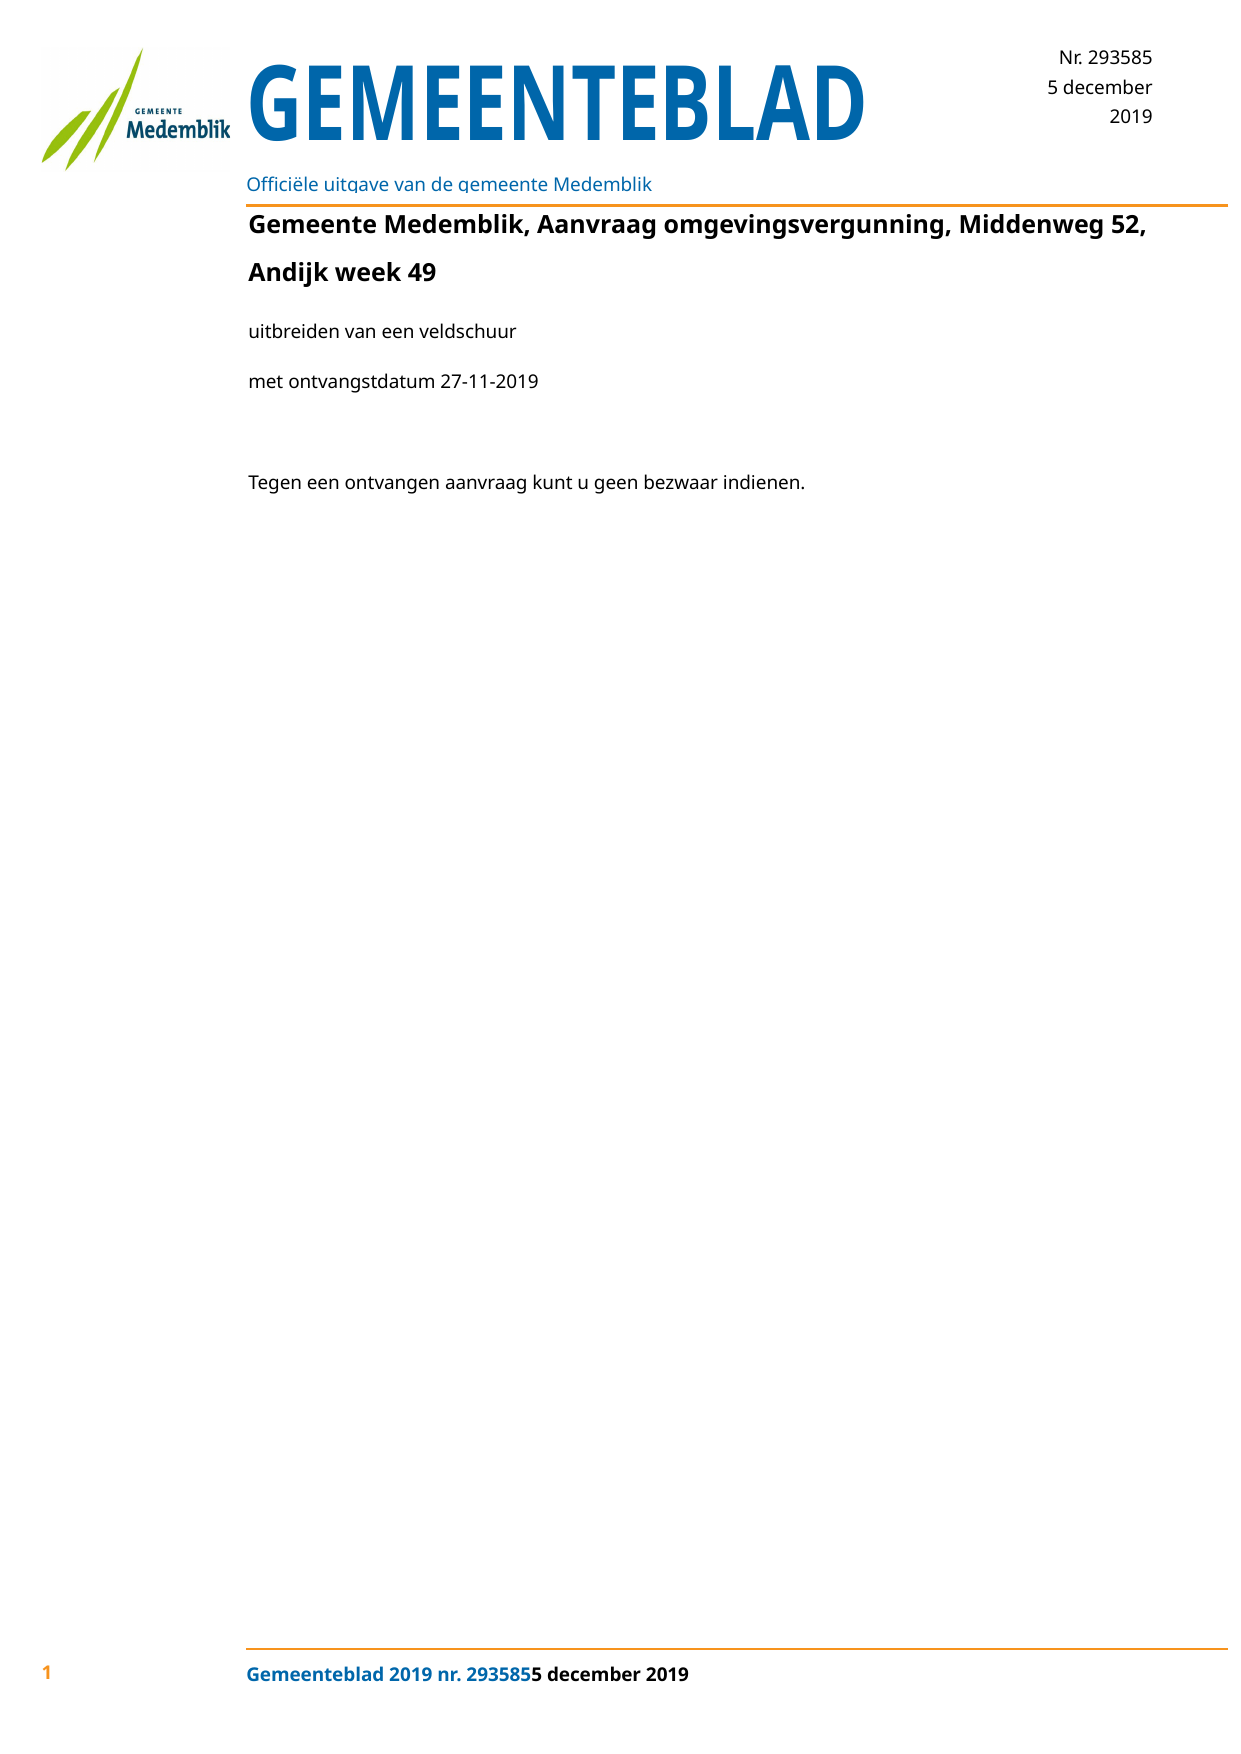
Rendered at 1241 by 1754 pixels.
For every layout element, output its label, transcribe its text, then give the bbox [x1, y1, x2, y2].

text uitbreiden van een veldschuur [248, 318, 1152, 344]
text met ontvangstdatum 27-11-2019 [248, 368, 1152, 394]
picture [41, 47, 231, 172]
text Tegen een ontvangen aanvraag kunt u geen bezwaar indienen. [248, 469, 1152, 495]
text Gemeente Medemblik, Aanvraag omgevingsvergunning, Middenweg 52, Andijk week 49 [248, 207, 1152, 288]
